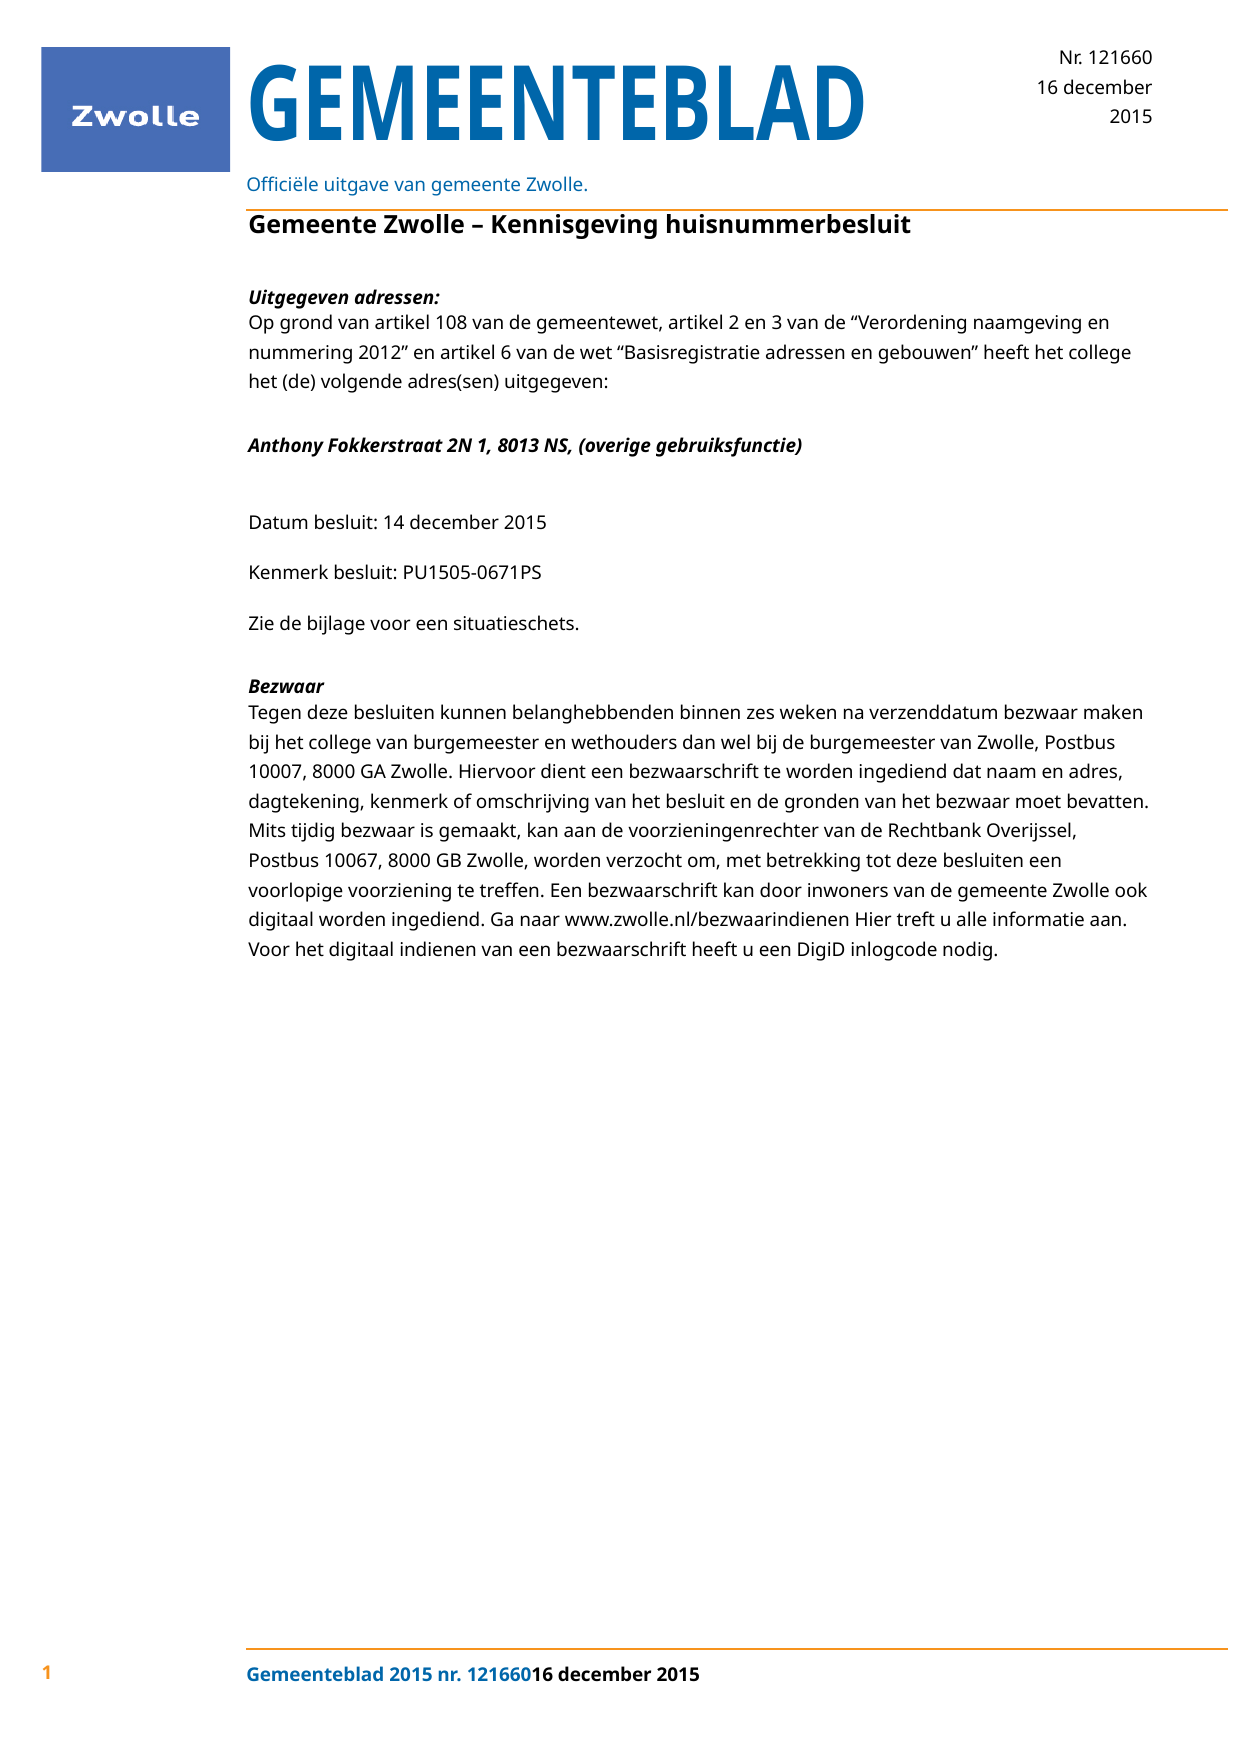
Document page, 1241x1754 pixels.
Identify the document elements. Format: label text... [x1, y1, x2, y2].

text Anthony Fokkerstraat 2N 1, 8013 NS, (overige gebruiksfunctie) [248, 433, 1152, 458]
picture [41, 47, 231, 172]
text Gemeente Zwolle – Kennisgeving huisnummerbesluit [248, 211, 1152, 241]
text Zie de bijlage voor een situatieschets. [248, 610, 1152, 635]
text Bezwaar [248, 674, 1152, 699]
text Datum besluit: 14 december 2015 [248, 509, 1152, 534]
text Uitgegeven adressen: [248, 284, 1152, 309]
text Tegen deze besluiten kunnen belanghebbenden binnen zes weken na verzenddatum bezwaar maken bij het college van burgemeester en wethouders dan wel bij de burgemeester van Zwolle, Postbus 10007, 8000 GA Zwolle. Hiervoor dient een bezwaarschrift te worden ingediend dat naam en adres, dagtekening, kenmerk of omschrijving van het besluit en de gronden van het bezwaar moet bevatten. Mits tijdig bezwaar is gemaakt, kan aan de voorzieningenrechter van de Rechtbank Overijssel, Postbus 10067, 8000 GB Zwolle, worden verzocht om, met betrekking tot deze besluiten een voorlopige voorziening te treffen. Een bezwaarschrift kan door inwoners van de gemeente Zwolle ook digitaal worden ingediend. Ga naar www.zwolle.nl/bezwaarindienen Hier treft u alle informatie aan. Voor het digitaal indienen van een bezwaarschrift heeft u een DigiD inlogcode nodig. [248, 699, 1152, 962]
text Kenmerk besluit: PU1505-0671PS [248, 559, 1152, 585]
text Op grond van artikel 108 van de gemeentewet, artikel 2 en 3 van de “Verordening naamgeving en nummering 2012” en artikel 6 van de wet “Basisregistratie adressen en gebouwen” heeft het college het (de) volgende adres(sen) uitgegeven: [248, 309, 1152, 394]
